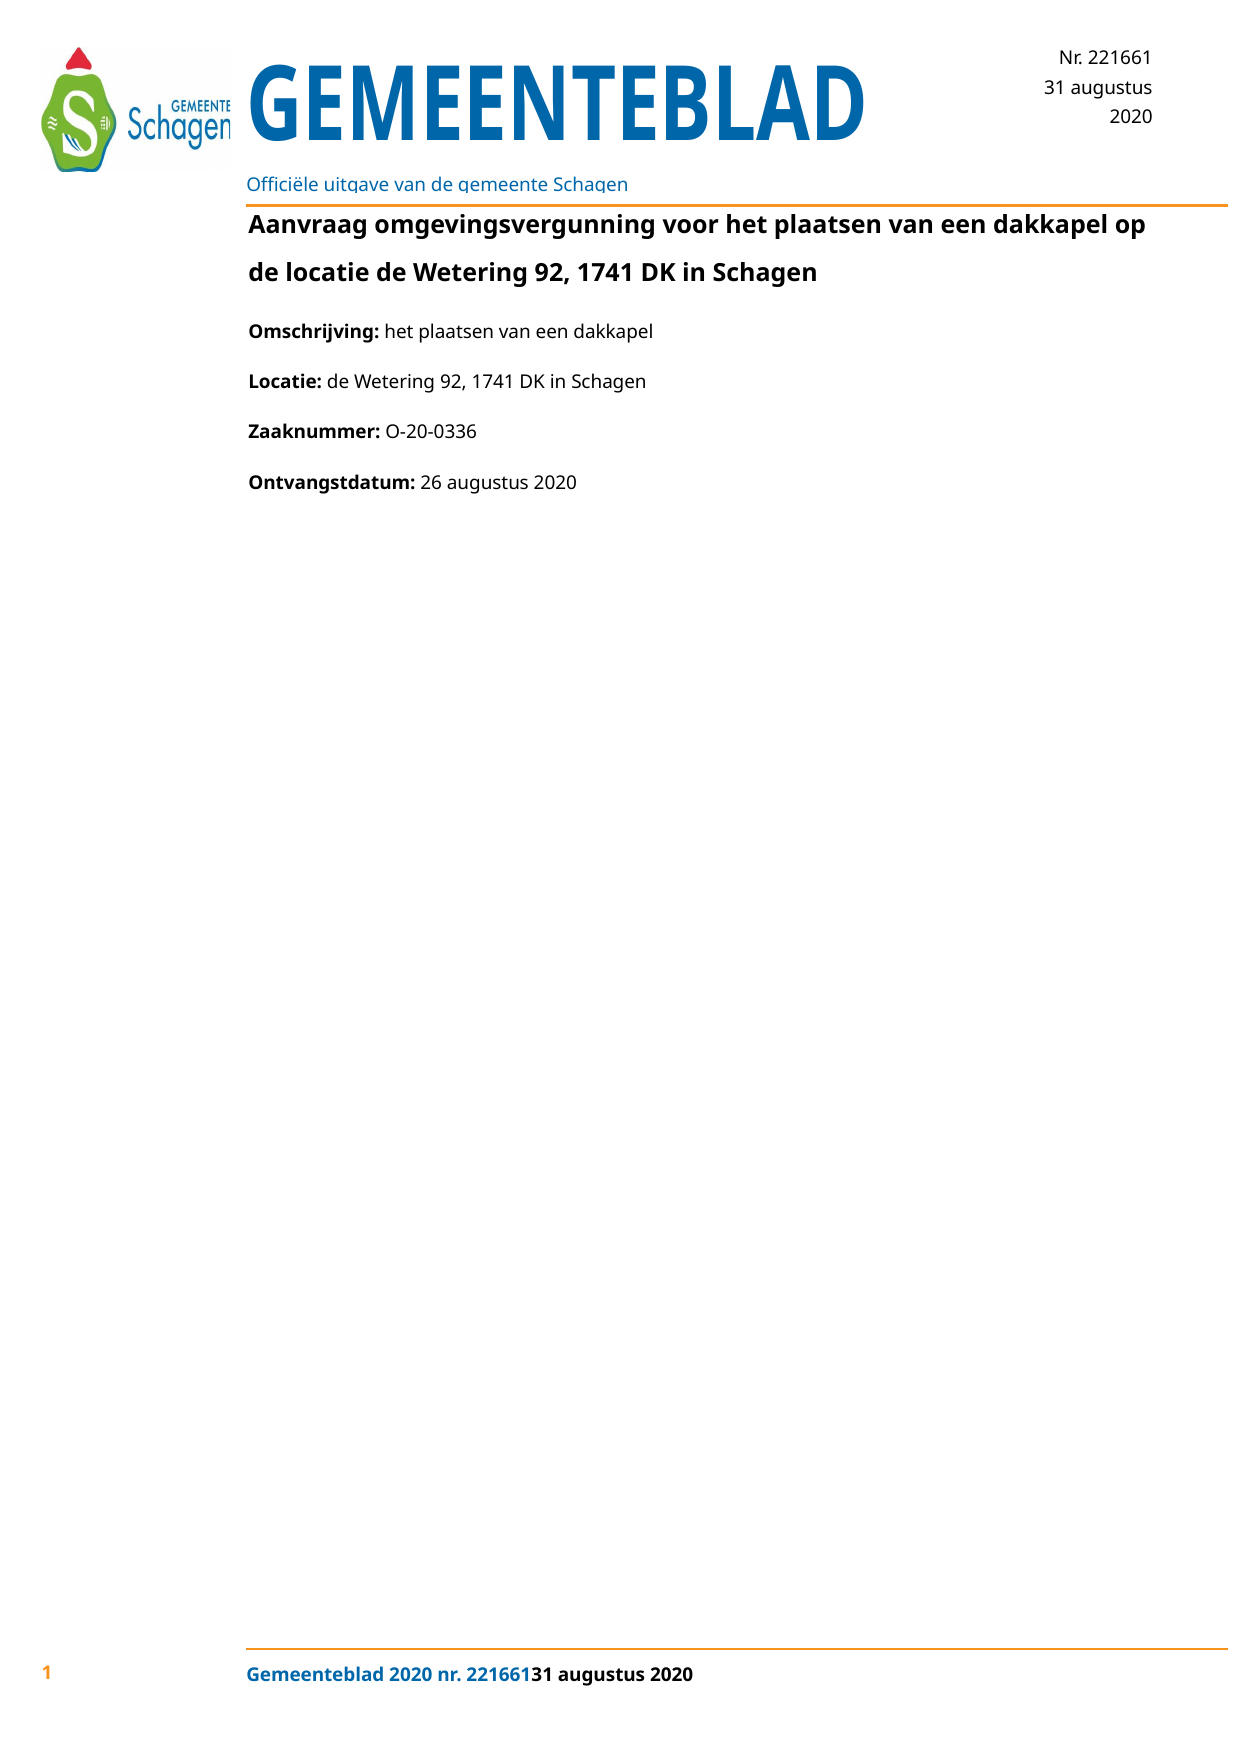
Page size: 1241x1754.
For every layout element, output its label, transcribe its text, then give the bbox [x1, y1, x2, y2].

picture [41, 47, 231, 172]
text Zaaknummer: O-20-0336 [248, 419, 1152, 444]
text Ontvangstdatum: 26 augustus 2020 [248, 469, 1152, 495]
text Locatie: de Wetering 92, 1741 DK in Schagen [248, 368, 1152, 394]
text Omschrijving: het plaatsen van een dakkapel [248, 318, 1152, 344]
text Aanvraag omgevingsvergunning voor het plaatsen van een dakkapel op de locatie de Wetering 92, 1741 DK in Schagen [248, 207, 1152, 288]
